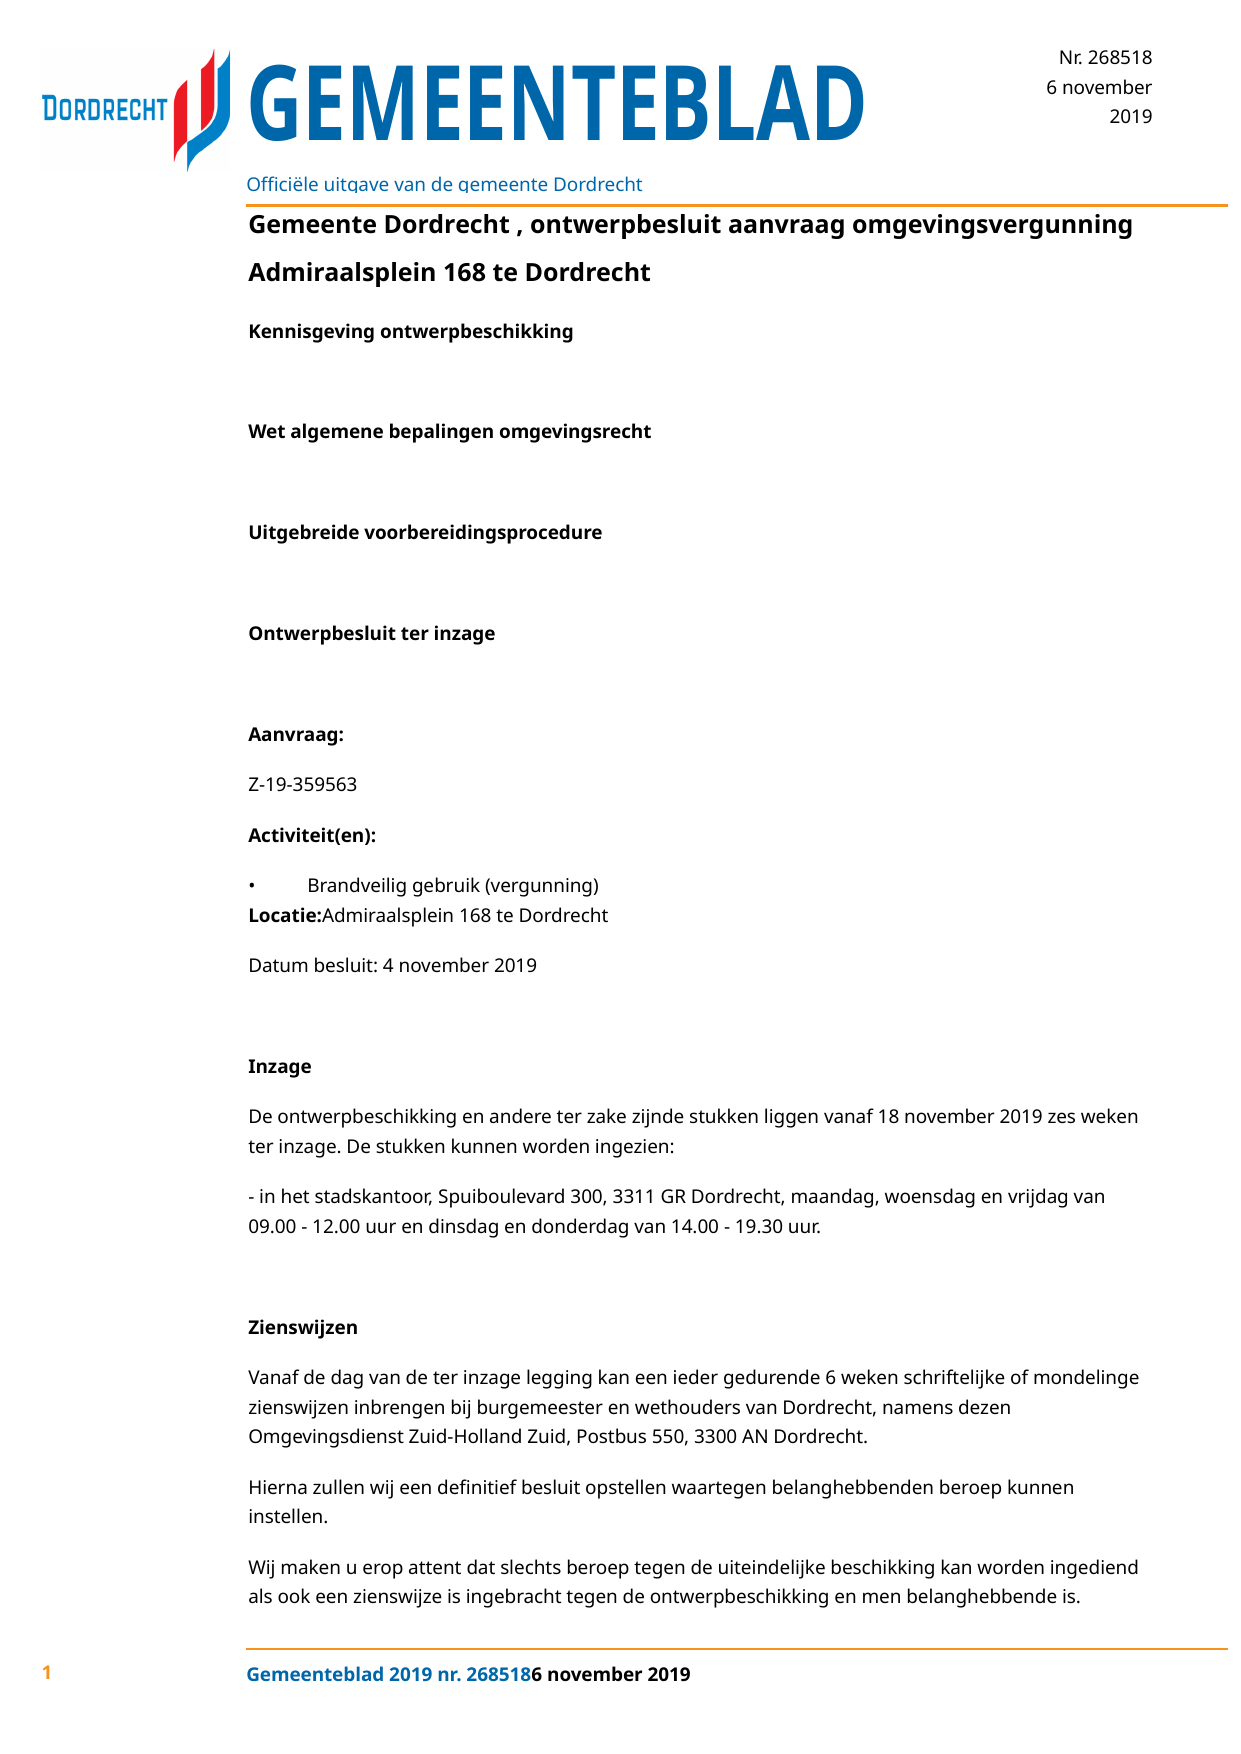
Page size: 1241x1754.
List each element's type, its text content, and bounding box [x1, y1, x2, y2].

text Wet algemene bepalingen omgevingsrecht [248, 419, 1152, 444]
text Zienswijzen [248, 1314, 1152, 1340]
text Gemeente Dordrecht , ontwerpbesluit aanvraag omgevingsvergunning Admiraalsplein 168 te Dordrecht [248, 207, 1152, 288]
text De ontwerpbeschikking en andere ter zake zijnde stukken liggen vanaf 18 november 2019 zes weken ter inzage. De stukken kunnen worden ingezien: [248, 1104, 1152, 1159]
text Locatie:Admiraalsplein 168 te Dordrecht [248, 902, 1152, 928]
text Kennisgeving ontwerpbeschikking [248, 318, 1152, 344]
text Inzage [248, 1053, 1152, 1079]
text Uitgebreide voorbereidingsprocedure [248, 519, 1152, 545]
text - in het stadskantoor, Spuiboulevard 300, 3311 GR Dordrecht, maandag, woensdag en vrijdag van 09.00 - 12.00 uur en dinsdag en donderdag van 14.00 - 19.30 uur. [248, 1184, 1152, 1239]
text Ontwerpbesluit ter inzage [248, 620, 1152, 646]
text Activiteit(en): [248, 822, 1152, 848]
list Brandveilig gebruik (vergunning) [248, 872, 1152, 898]
text Vanaf de dag van de ter inzage legging kan een ieder gedurende 6 weken schriftelijke of mondelinge zienswijzen inbrengen bij burgemeester en wethouders van Dordrecht, namens dezen Omgevingsdienst Zuid-Holland Zuid, Postbus 550, 3300 AN Dordrecht. [248, 1364, 1152, 1449]
text Z-19-359563 [248, 772, 1152, 797]
text Datum besluit: 4 november 2019 [248, 952, 1152, 978]
text Aanvraag: [248, 721, 1152, 747]
text Hierna zullen wij een definitief besluit opstellen waartegen belanghebbenden beroep kunnen instellen. [248, 1474, 1152, 1529]
picture [41, 47, 231, 172]
text Wij maken u erop attent dat slechts beroep tegen de uiteindelijke beschikking kan worden ingediend als ook een zienswijze is ingebracht tegen de ontwerpbeschikking en men belanghebbende is. [248, 1554, 1152, 1609]
